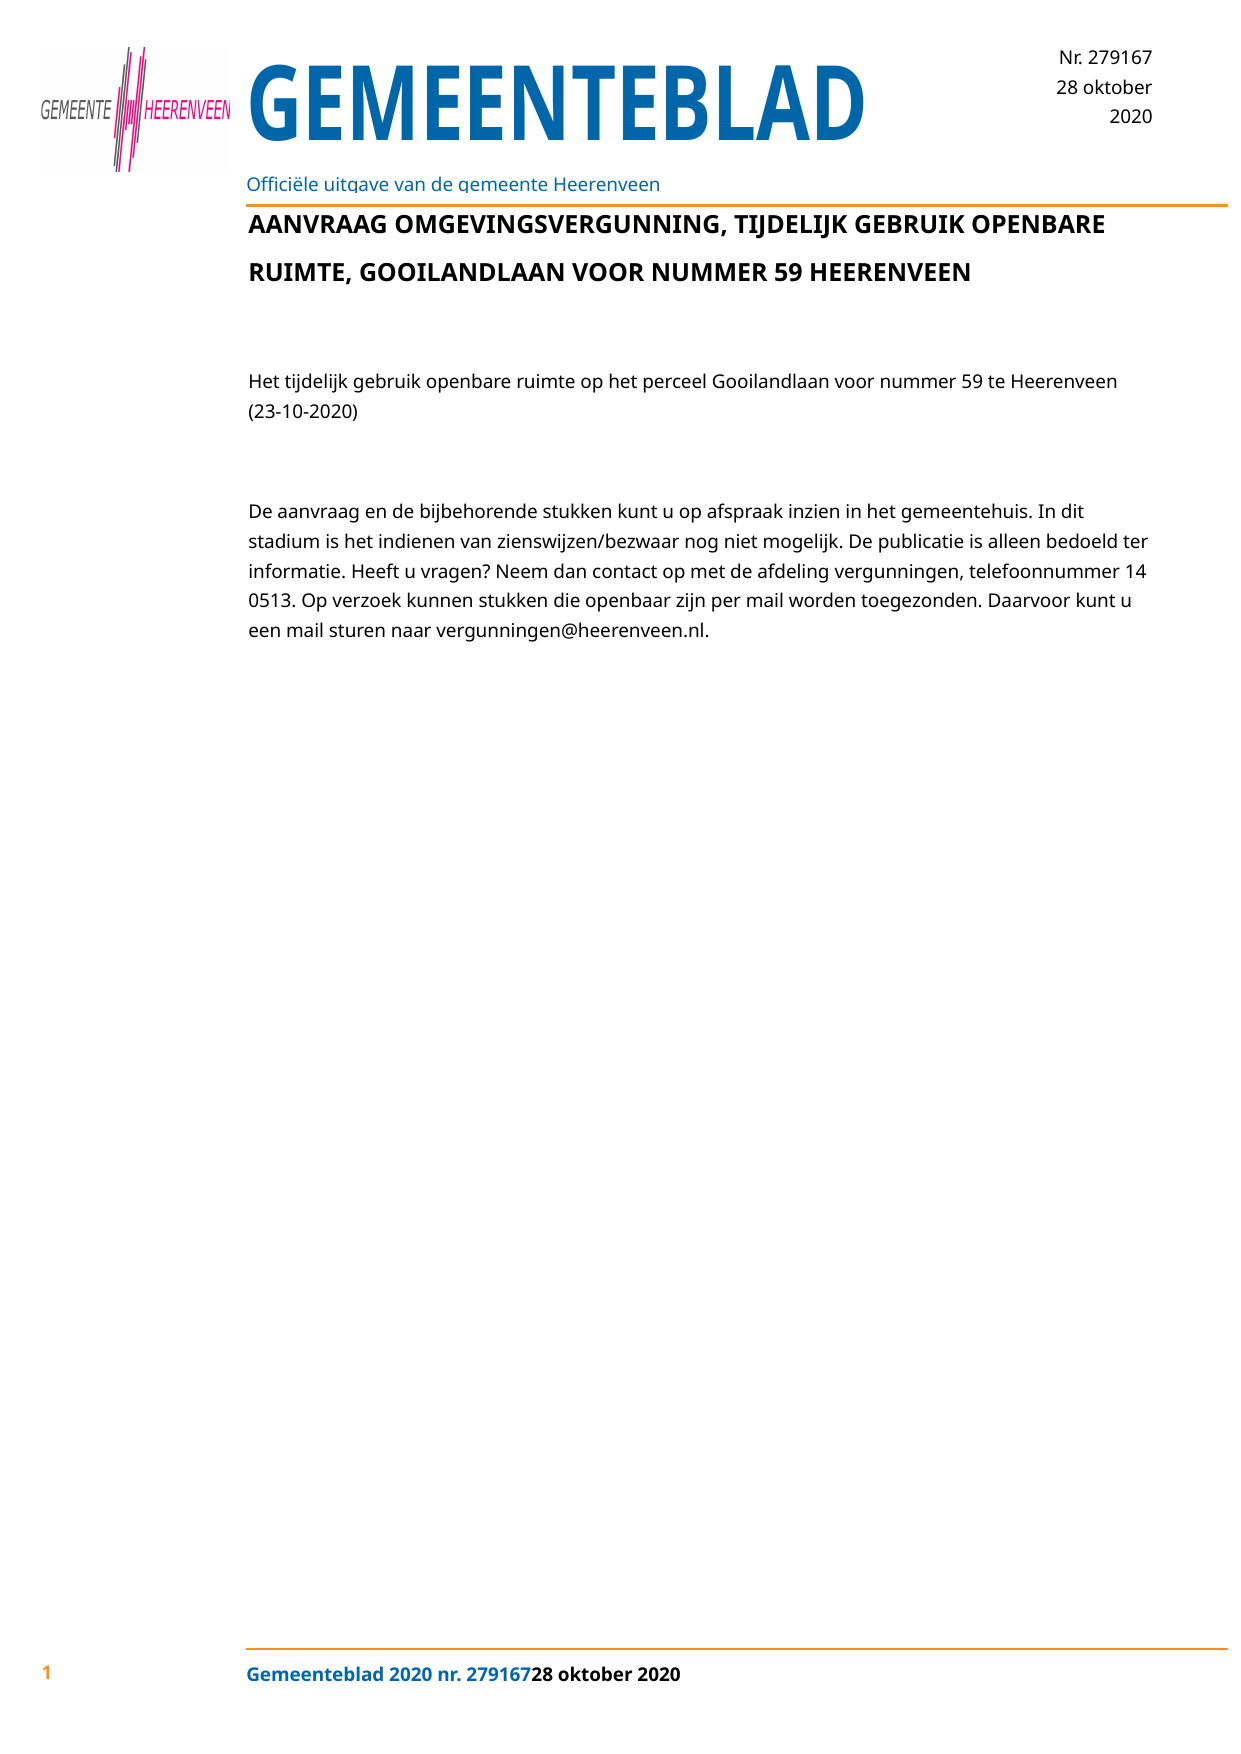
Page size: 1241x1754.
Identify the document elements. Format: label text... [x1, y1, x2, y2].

text De aanvraag en de bijbehorende stukken kunt u op afspraak inzien in het gemeentehuis. In dit stadium is het indienen van zienswijzen/bezwaar nog niet mogelijk. De publicatie is alleen bedoeld ter informatie. Heeft u vragen? Neem dan contact op met de afdeling vergunningen, telefoonnummer 14 0513. Op verzoek kunnen stukken die openbaar zijn per mail worden toegezonden. Daarvoor kunt u een mail sturen naar vergunningen@heerenveen.nl. [248, 499, 1152, 643]
picture [41, 47, 231, 172]
text Het tijdelijk gebruik openbare ruimte op het perceel Gooilandlaan voor nummer 59 te Heerenveen (23-10-2020) [248, 368, 1152, 424]
text AANVRAAG OMGEVINGSVERGUNNING, TIJDELIJK GEBRUIK OPENBARE RUIMTE, GOOILANDLAAN VOOR NUMMER 59 HEERENVEEN [248, 207, 1152, 288]
